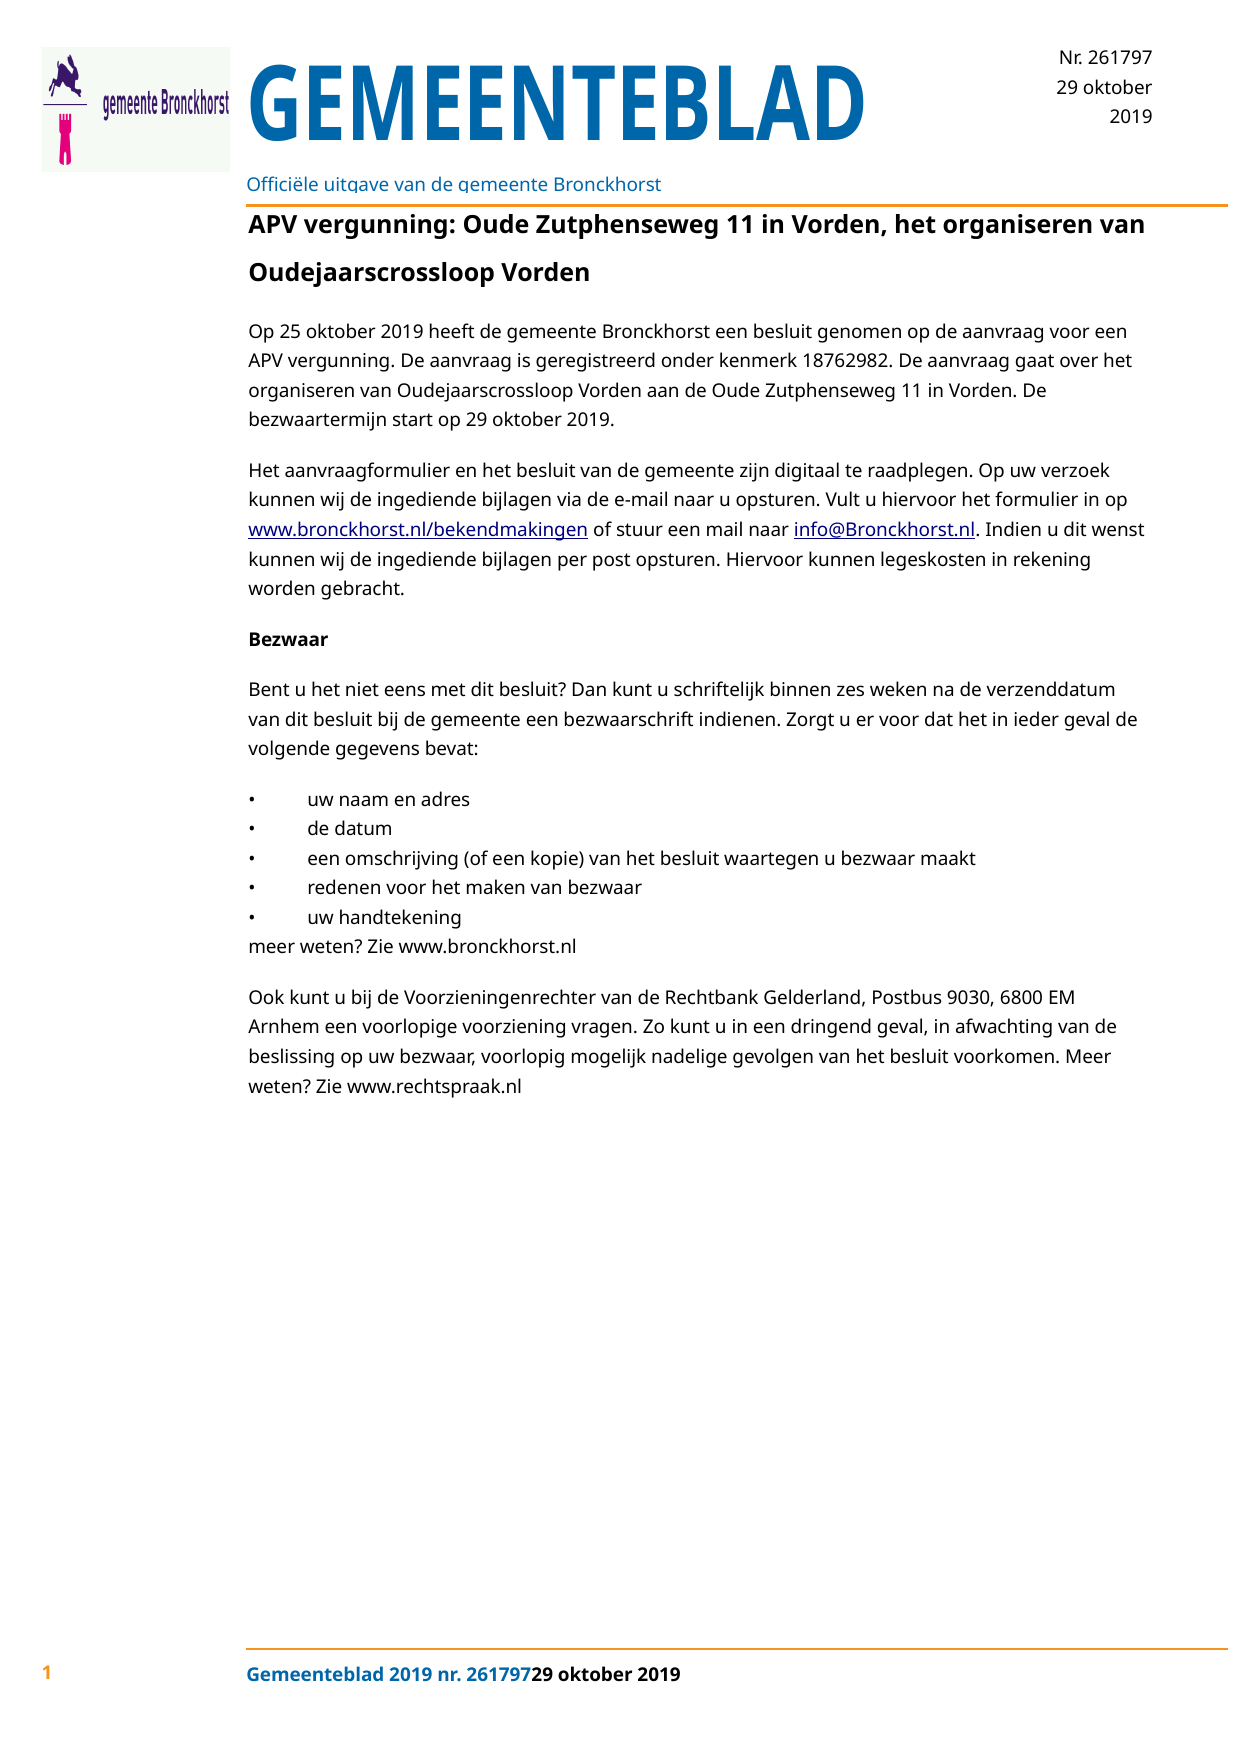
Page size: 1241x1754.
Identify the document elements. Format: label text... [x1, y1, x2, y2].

text Bent u het niet eens met dit besluit? Dan kunt u schriftelijk binnen zes weken na de verzenddatum van dit besluit bij de gemeente een bezwaarschrift indienen. Zorgt u er voor dat het in ieder geval de volgende gegevens bevat: [248, 676, 1152, 761]
list de datum [248, 815, 1152, 841]
list uw naam en adres [248, 786, 1152, 812]
text meer weten? Zie www.bronckhorst.nl [248, 934, 1152, 959]
list redenen voor het maken van bezwaar [248, 874, 1152, 900]
list uw handtekening [248, 904, 1152, 930]
text Ook kunt u bij de Voorzieningenrechter van de Rechtbank Gelderland, Postbus 9030, 6800 EM Arnhem een voorlopige voorziening vragen. Zo kunt u in een dringend geval, in afwachting van de beslissing op uw bezwaar, voorlopig mogelijk nadelige gevolgen van het besluit voorkomen. Meer weten? Zie www.rechtspraak.nl [248, 984, 1152, 1099]
text Het aanvraagformulier en het besluit van de gemeente zijn digitaal te raadplegen. Op uw verzoek kunnen wij de ingediende bijlagen via de e-mail naar u opsturen. Vult u hiervoor het formulier in op www.bronckhorst.nl/bekendmakingen of stuur een mail naar info@Bronckhorst.nl. Indien u dit wenst kunnen wij de ingediende bijlagen per post opsturen. Hiervoor kunnen legeskosten in rekening worden gebracht. [248, 457, 1152, 601]
list een omschrijving (of een kopie) van het besluit waartegen u bezwaar maakt [248, 845, 1152, 871]
text Op 25 oktober 2019 heeft de gemeente Bronckhorst een besluit genomen op de aanvraag voor een APV vergunning. De aanvraag is geregistreerd onder kenmerk 18762982. De aanvraag gaat over het organiseren van Oudejaarscrossloop Vorden aan de Oude Zutphenseweg 11 in Vorden. De bezwaartermijn start op 29 oktober 2019. [248, 318, 1152, 432]
text APV vergunning: Oude Zutphenseweg 11 in Vorden, het organiseren van Oudejaarscrossloop Vorden [248, 207, 1152, 288]
picture [41, 47, 231, 172]
text Bezwaar [248, 626, 1152, 652]
